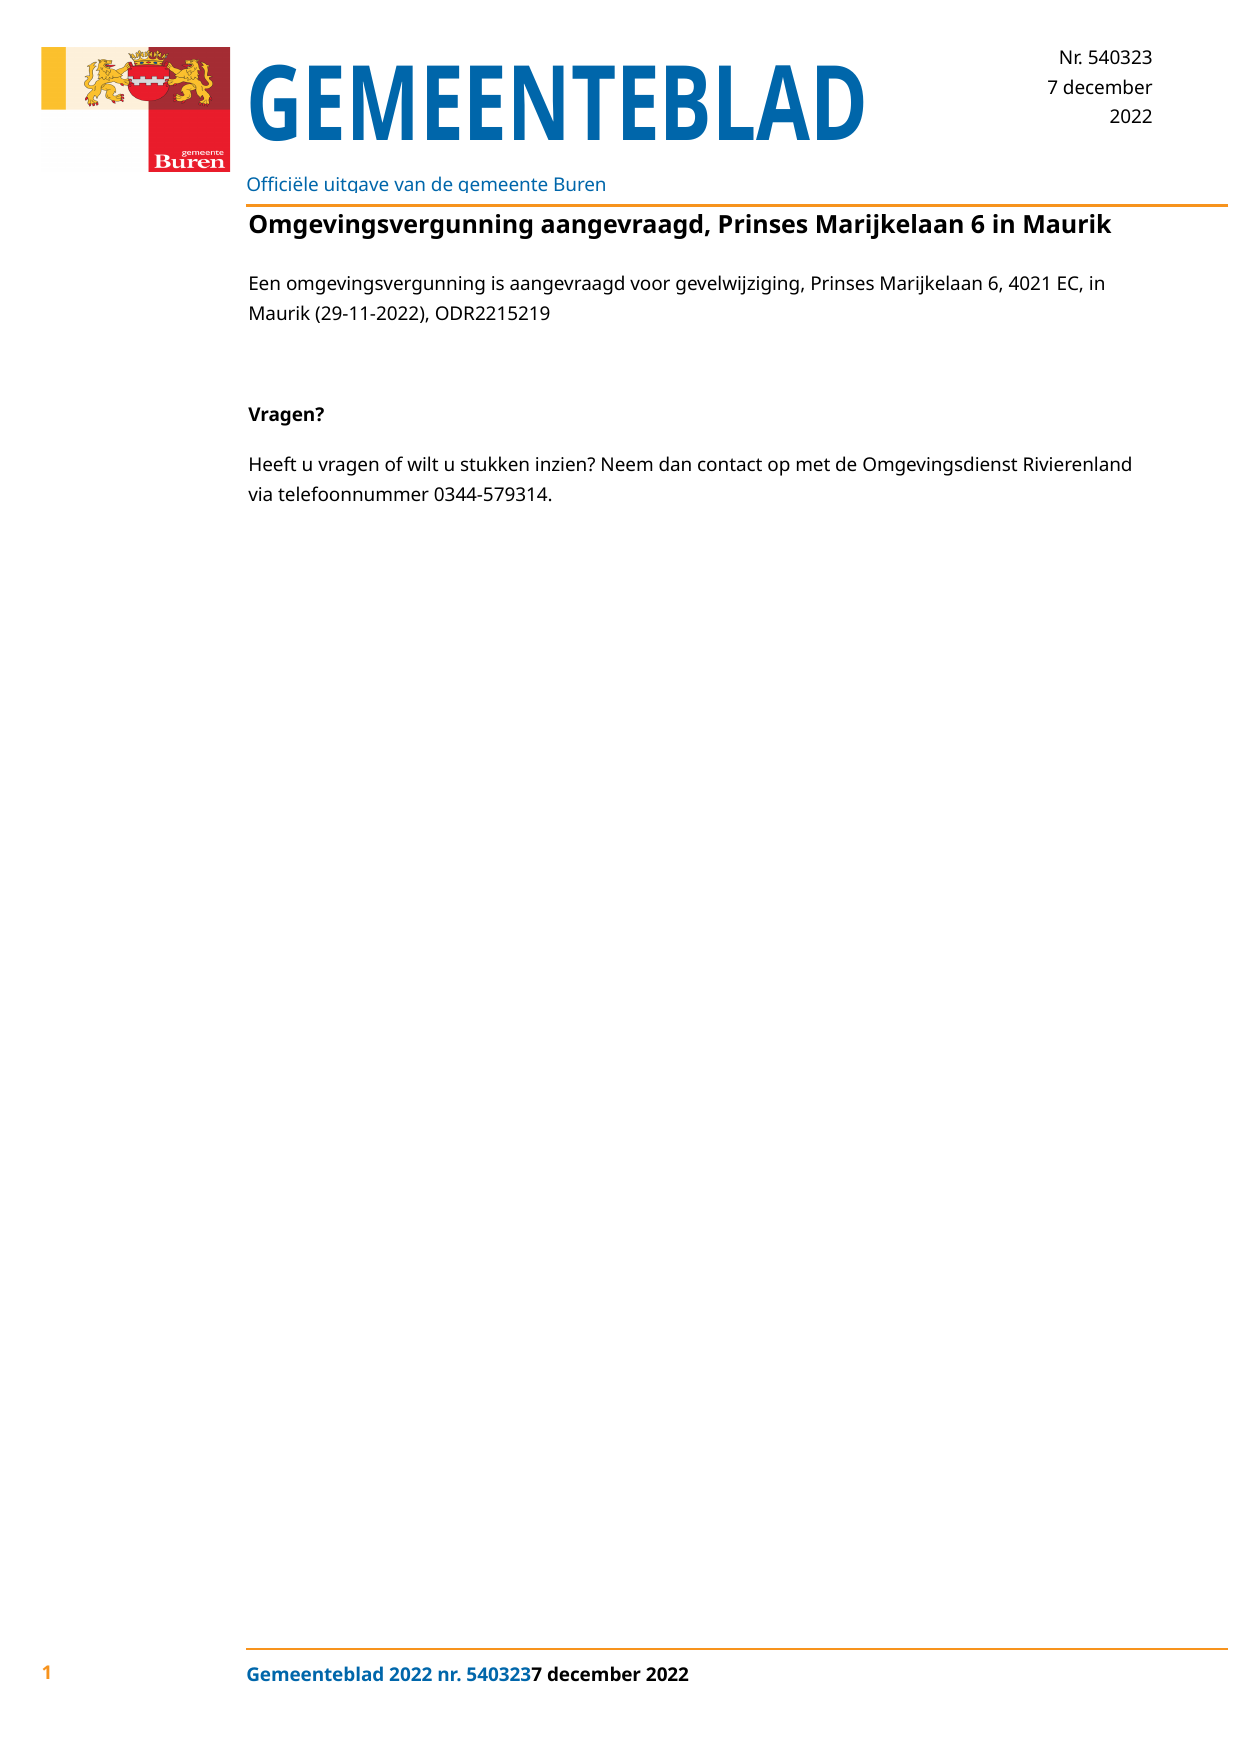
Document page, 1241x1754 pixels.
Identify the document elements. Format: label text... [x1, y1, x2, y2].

picture [41, 47, 231, 172]
text Een omgevingsvergunning is aangevraagd voor gevelwijziging, Prinses Marijkelaan 6, 4021 EC, in Maurik (29-11-2022), ODR2215219 [248, 270, 1152, 326]
text Omgevingsvergunning aangevraagd, Prinses Marijkelaan 6 in Maurik [248, 207, 1152, 241]
text Heeft u vragen of wilt u stukken inzien? Neem dan contact op met de Omgevingsdienst Rivierenland via telefoonnummer 0344-579314. [248, 451, 1152, 506]
text Vragen? [248, 401, 1152, 426]
